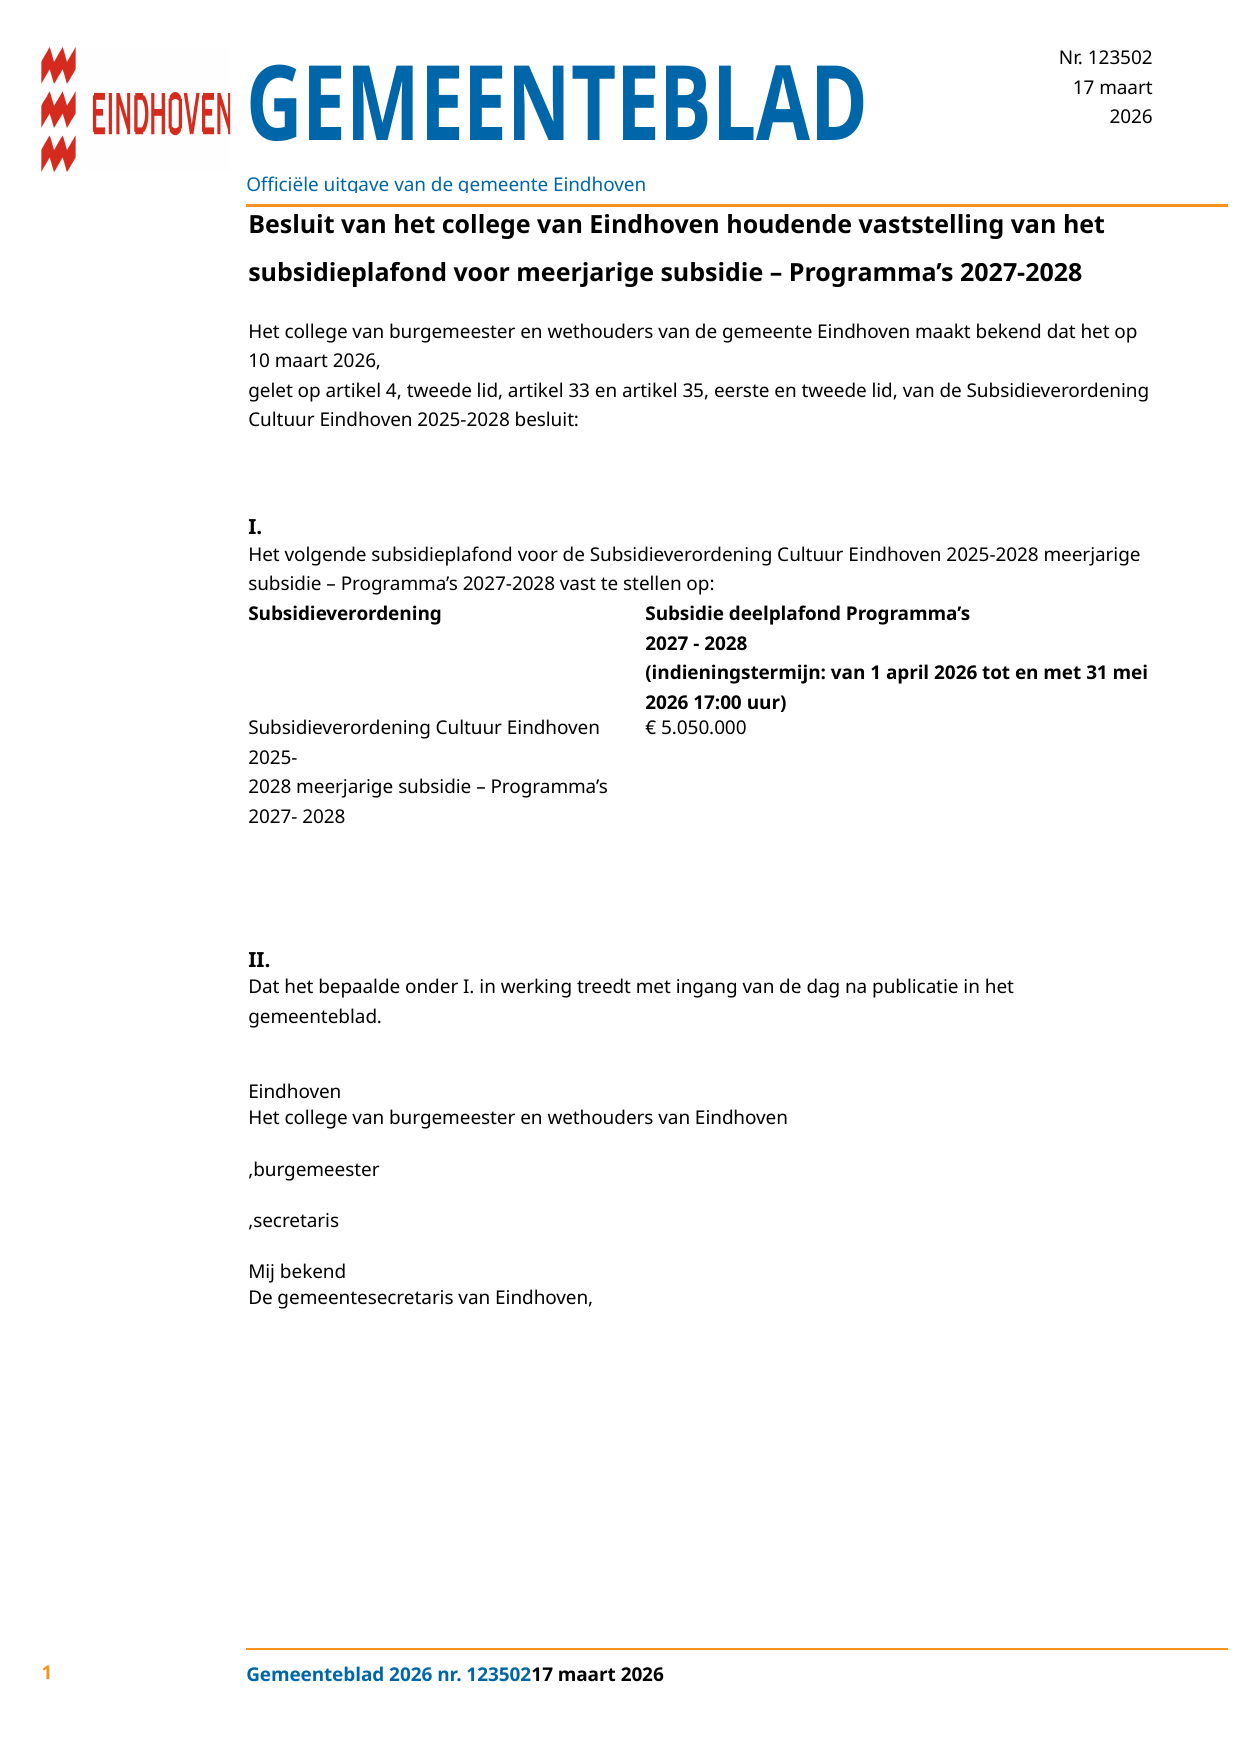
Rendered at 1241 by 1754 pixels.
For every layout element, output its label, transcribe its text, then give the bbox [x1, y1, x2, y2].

text De gemeentesecretaris van Eindhoven, [248, 1284, 1152, 1310]
table_cell Subsidieverordening Cultuur Eindhoven 2025- 2028 meerjarige subsidie – Programma’s 2027- 2028 [248, 715, 645, 829]
text ,secretaris [248, 1207, 1152, 1233]
table_header Subsidieverordening [248, 600, 645, 714]
text Besluit van het college van Eindhoven houdende vaststelling van het subsidieplafond voor meerjarige subsidie – Programma’s 2027-2028 [248, 207, 1152, 288]
text gelet op artikel 4, tweede lid, artikel 33 en artikel 35, eerste en tweede lid, van de Subsidieverordening Cultuur Eindhoven 2025-2028 besluit: [248, 377, 1152, 432]
table_header Subsidie deelplafond Programma’s 2027 - 2028 (indieningstermijn: van 1 april 2026 tot en met 31 mei 2026 17:00 uur) [645, 600, 1152, 714]
text I. [248, 512, 1152, 541]
text Dat het bepaalde onder I. in werking treedt met ingang van de dag na publicatie in het gemeenteblad. [248, 974, 1152, 1029]
text II. [248, 945, 1152, 974]
text ,burgemeester [248, 1156, 1152, 1181]
table_cell € 5.050.000 [645, 715, 1152, 829]
picture [41, 47, 231, 172]
text Het college van burgemeester en wethouders van de gemeente Eindhoven maakt bekend dat het op 10 maart 2026, [248, 318, 1152, 373]
text Mij bekend [248, 1259, 1152, 1284]
text Het volgende subsidieplafond voor de Subsidieverordening Cultuur Eindhoven 2025-2028 meerjarige subsidie – Programma’s 2027-2028 vast te stellen op: [248, 541, 1152, 596]
text Eindhoven [248, 1078, 1152, 1104]
text Het college van burgemeester en wethouders van Eindhoven [248, 1104, 1152, 1130]
